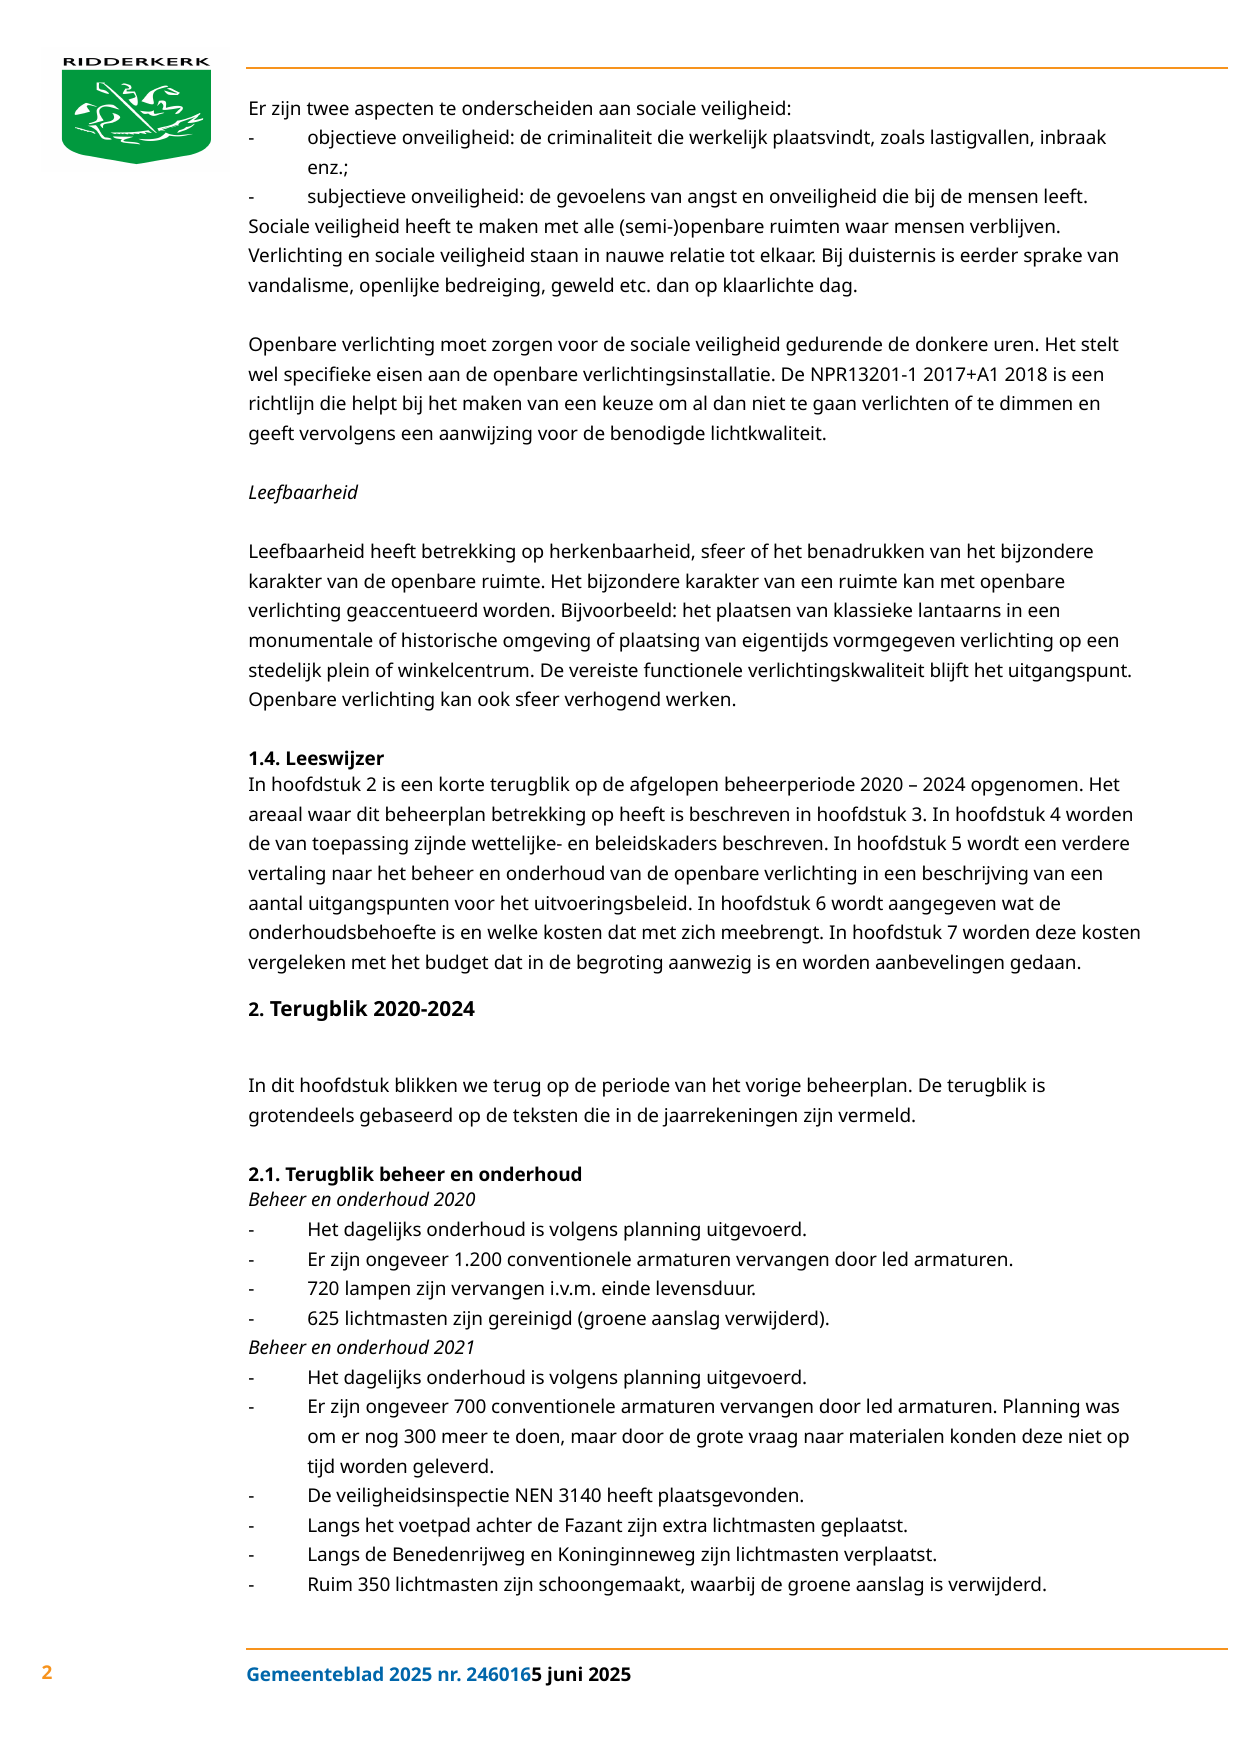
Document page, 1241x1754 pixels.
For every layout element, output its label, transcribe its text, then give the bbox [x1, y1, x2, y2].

list Het dagelijks onderhoud is volgens planning uitgevoerd. [248, 1364, 1152, 1390]
list Ruim 350 lichtmasten zijn schoongemaakt, waarbij de groene aanslag is verwijderd. [248, 1571, 1152, 1597]
text 2.1. Terugblik beheer en onderhoud [248, 1161, 1152, 1187]
text Openbare verlichting moet zorgen voor de sociale veiligheid gedurende de donkere uren. Het stelt wel specifieke eisen aan de openbare verlichtingsinstallatie. De NPR13201-1 2017+A1 2018 is een richtlijn die helpt bij het maken van een keuze om al dan niet te gaan verlichten of te dimmen en geeft vervolgens een aanwijzing voor de benodigde lichtkwaliteit. [248, 331, 1152, 446]
list 720 lampen zijn vervangen i.v.m. einde levensduur. [248, 1275, 1152, 1301]
text Er zijn twee aspecten te onderscheiden aan sociale veiligheid: [248, 95, 1152, 121]
text Beheer en onderhoud 2020 [248, 1187, 1152, 1212]
list objectieve onveiligheid: de criminaliteit die werkelijk plaatsvindt, zoals lastigvallen, inbraak enz.; [248, 124, 1152, 180]
text Leefbaarheid [248, 479, 1152, 505]
text Beheer en onderhoud 2021 [248, 1334, 1152, 1360]
list Langs de Benedenrijweg en Koninginneweg zijn lichtmasten verplaatst. [248, 1542, 1152, 1567]
text 1.4. Leeswijzer [248, 746, 1152, 771]
text In hoofdstuk 2 is een korte terugblik op de afgelopen beheerperiode 2020 – 2024 opgenomen. Het areaal waar dit beheerplan betrekking op heeft is beschreven in hoofdstuk 3. In hoofdstuk 4 worden de van toepassing zijnde wettelijke- en beleidskaders beschreven. In hoofdstuk 5 wordt een verdere vertaling naar het beheer en onderhoud van de openbare verlichting in een beschrijving van een aantal uitgangspunten voor het uitvoeringsbeleid. In hoofdstuk 6 wordt aangegeven wat de onderhoudsbehoefte is en welke kosten dat met zich meebrengt. In hoofdstuk 7 worden deze kosten vergeleken met het budget dat in de begroting aanwezig is en worden aanbevelingen gedaan. [248, 771, 1152, 974]
list De veiligheidsinspectie NEN 3140 heeft plaatsgevonden. [248, 1482, 1152, 1508]
text Sociale veiligheid heeft te maken met alle (semi-)openbare ruimten waar mensen verblijven. Verlichting en sociale veiligheid staan in nauwe relatie tot elkaar. Bij duisternis is eerder sprake van vandalisme, openlijke bedreiging, geweld etc. dan op klaarlichte dag. [248, 213, 1152, 298]
text In dit hoofdstuk blikken we terug op de periode van het vorige beheerplan. De terugblik is grotendeels gebaseerd op de teksten die in de jaarrekeningen zijn vermeld. [248, 1072, 1152, 1127]
list Er zijn ongeveer 700 conventionele armaturen vervangen door led armaturen. Planning was om er nog 300 meer te doen, maar door de grote vraag naar materialen konden deze niet op tijd worden geleverd. [248, 1394, 1152, 1479]
picture [41, 47, 231, 172]
text 2. Terugblik 2020-2024 [248, 994, 1152, 1023]
list Langs het voetpad achter de Fazant zijn extra lichtmasten geplaatst. [248, 1512, 1152, 1538]
list 625 lichtmasten zijn gereinigd (groene aanslag verwijderd). [248, 1305, 1152, 1331]
list Er zijn ongeveer 1.200 conventionele armaturen vervangen door led armaturen. [248, 1246, 1152, 1272]
list Het dagelijks onderhoud is volgens planning uitgevoerd. [248, 1216, 1152, 1242]
text Leefbaarheid heeft betrekking op herkenbaarheid, sfeer of het benadrukken van het bijzondere karakter van de openbare ruimte. Het bijzondere karakter van een ruimte kan met openbare verlichting geaccentueerd worden. Bijvoorbeeld: het plaatsen van klassieke lantaarns in een monumentale of historische omgeving of plaatsing van eigentijds vormgegeven verlichting op een stedelijk plein of winkelcentrum. De vereiste functionele verlichtingskwaliteit blijft het uitgangspunt. Openbare verlichting kan ook sfeer verhogend werken. [248, 538, 1152, 712]
list subjectieve onveiligheid: de gevoelens van angst en onveiligheid die bij de mensen leeft. [248, 183, 1152, 209]
